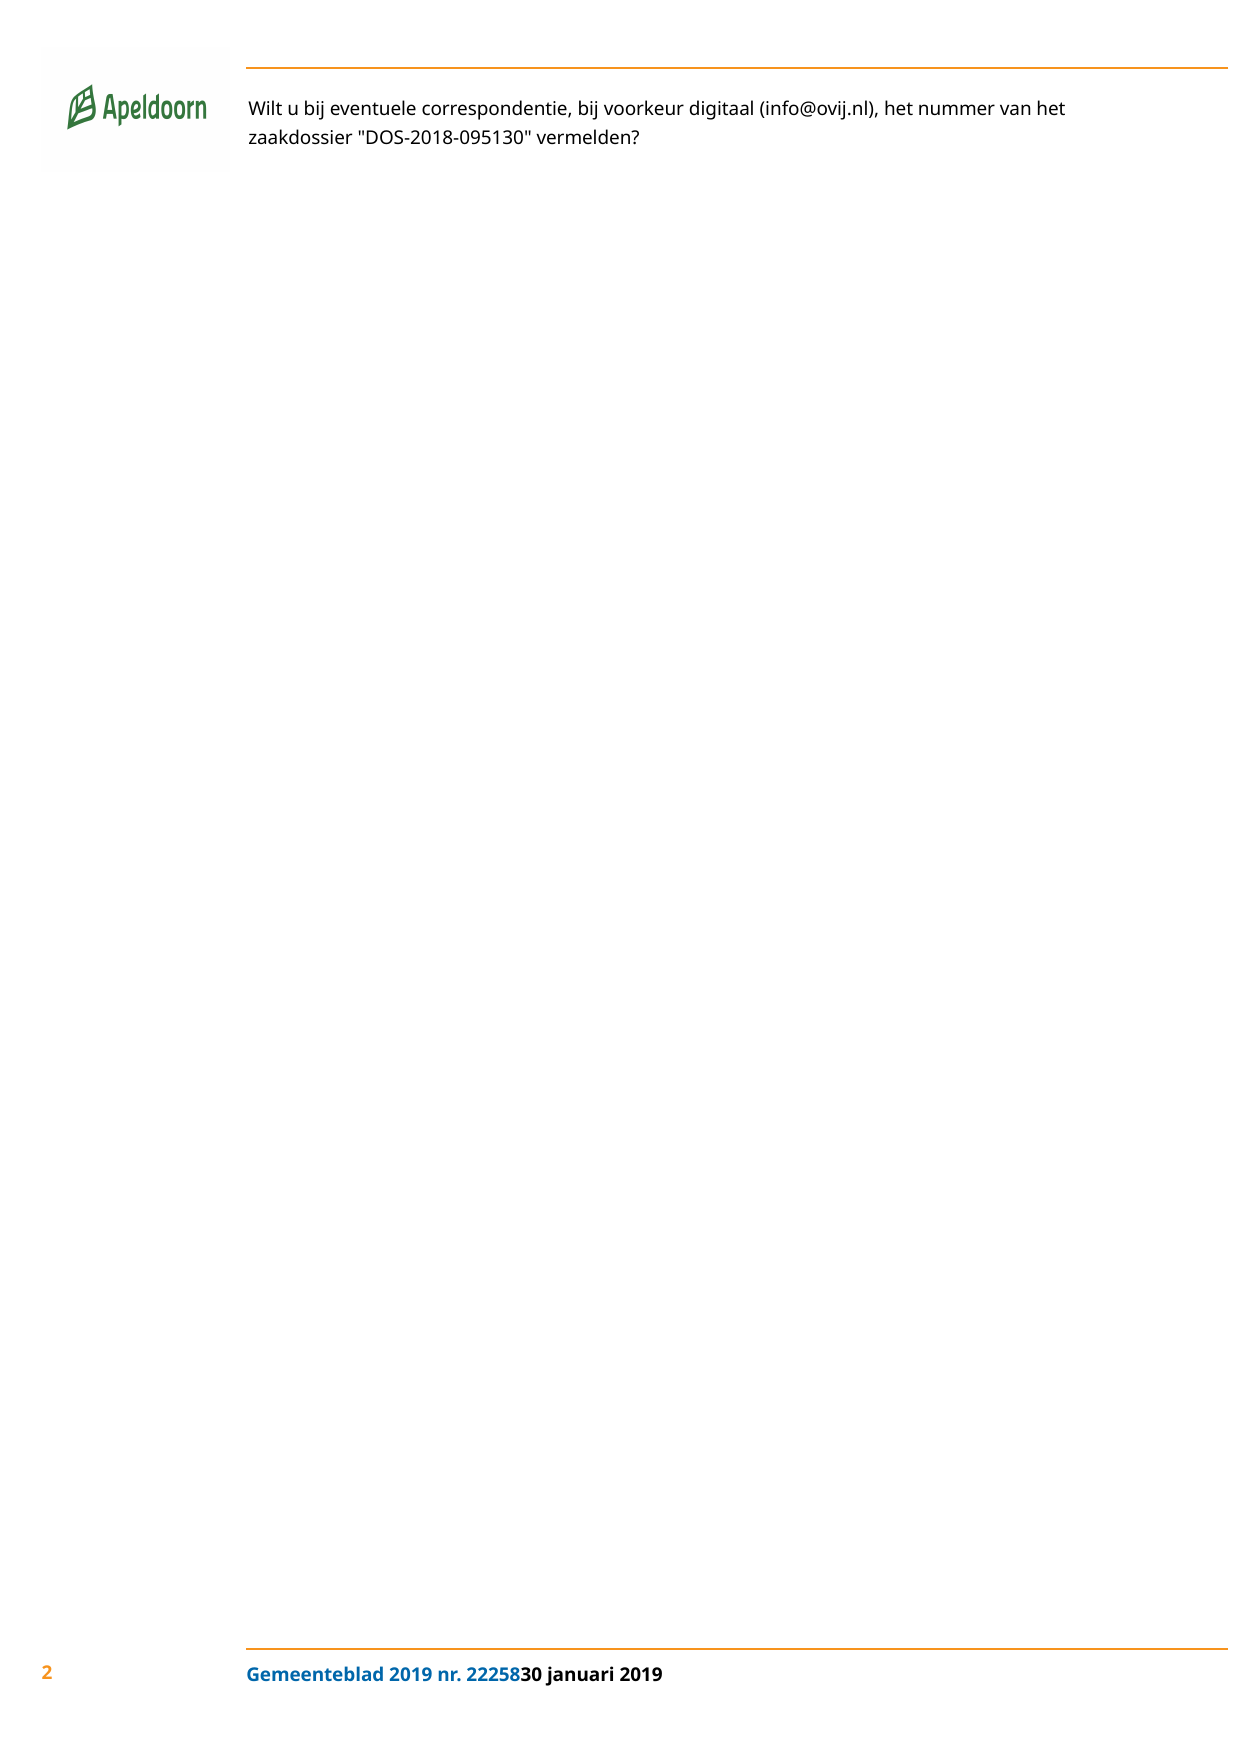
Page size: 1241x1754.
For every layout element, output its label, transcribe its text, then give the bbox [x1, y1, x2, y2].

picture [41, 47, 231, 172]
text Wilt u bij eventuele correspondentie, bij voorkeur digitaal (info@ovij.nl), het nummer van het zaakdossier "DOS-2018-095130" vermelden? [248, 95, 1152, 150]
